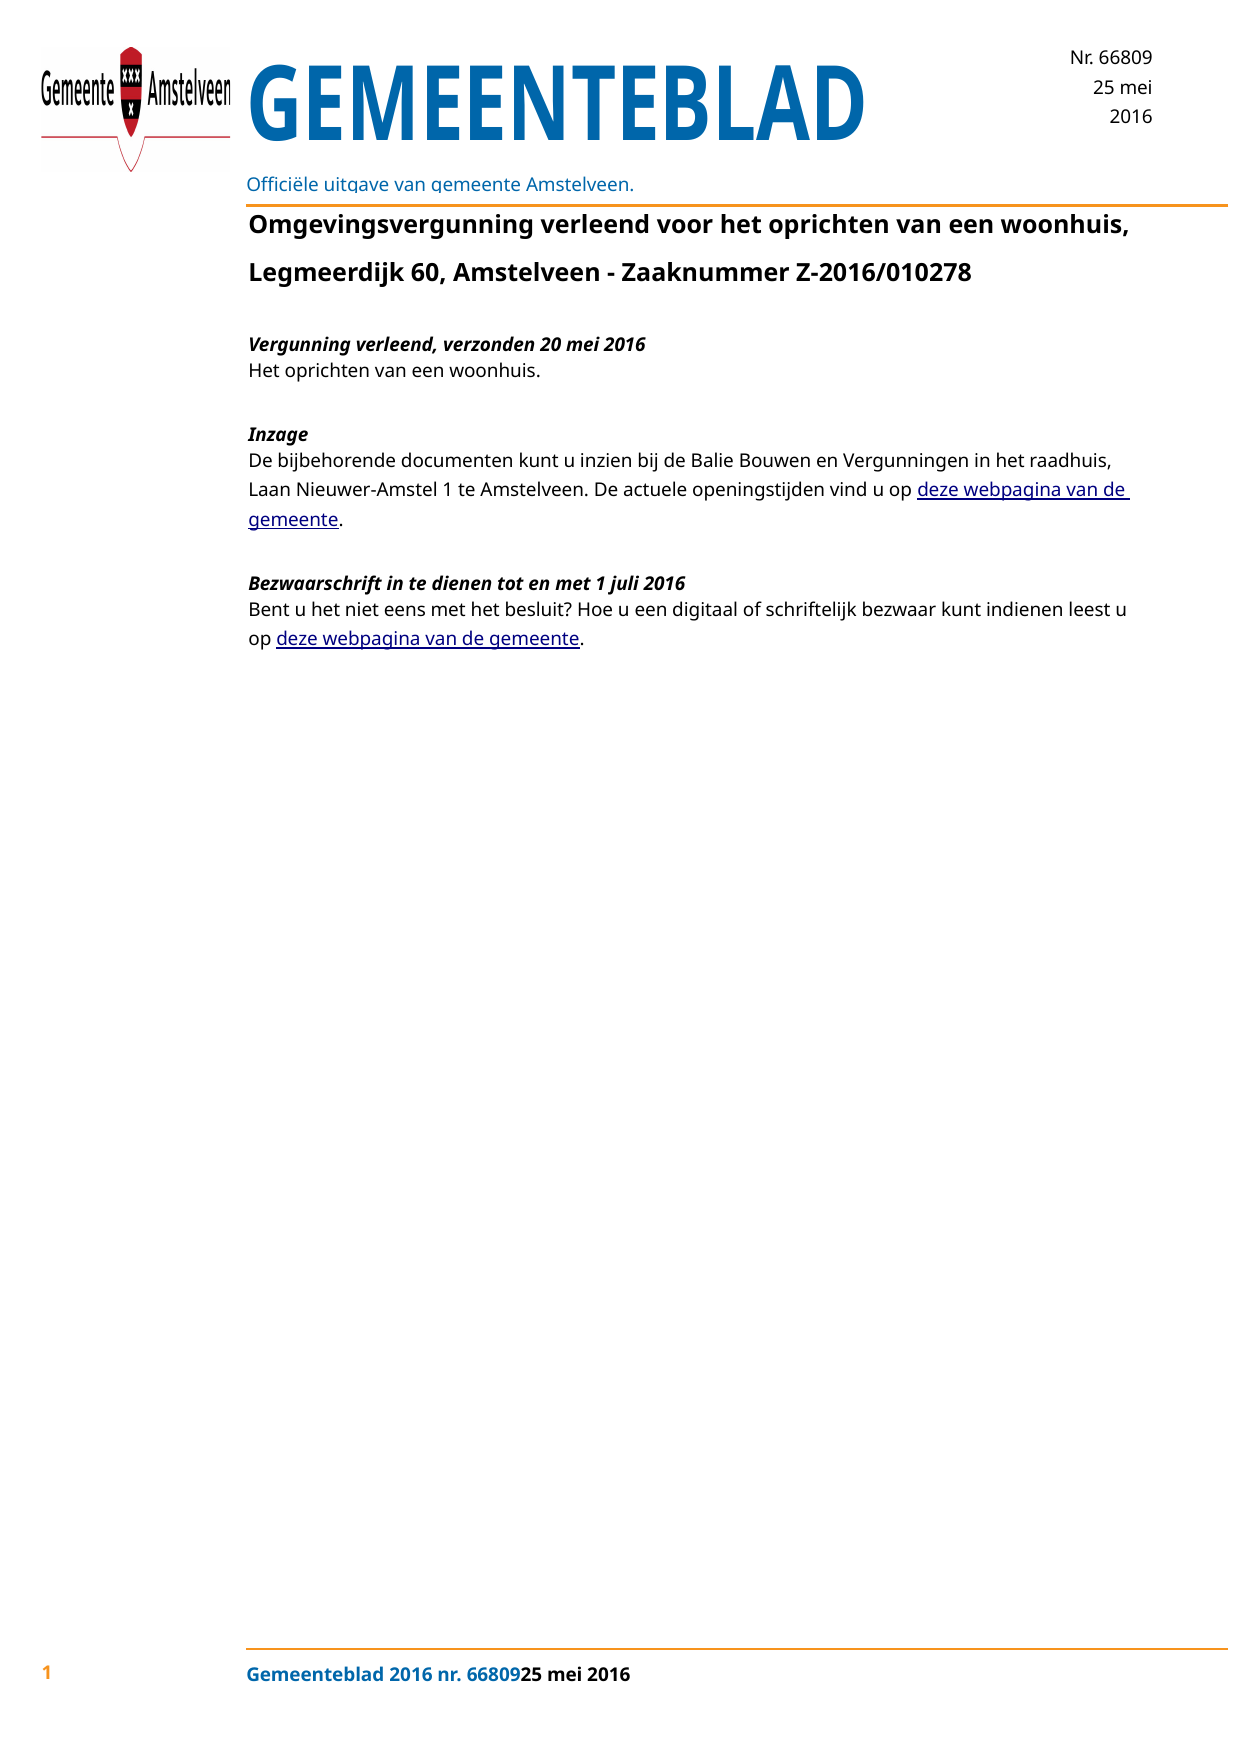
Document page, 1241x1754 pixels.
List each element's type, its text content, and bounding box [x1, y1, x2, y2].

text De bijbehorende documenten kunt u inzien bij de Balie Bouwen en Vergunningen in het raadhuis, Laan Nieuwer-Amstel 1 te Amstelveen. De actuele openingstijden vind u op deze webpagina van de gemeente. [248, 447, 1152, 532]
text Bezwaarschrift in te dienen tot en met 1 juli 2016 [248, 570, 1152, 596]
picture [41, 47, 231, 172]
text Vergunning verleend, verzonden 20 mei 2016 [248, 331, 1152, 357]
text Het oprichten van een woonhuis. [248, 357, 1152, 383]
text Bent u het niet eens met het besluit? Hoe u een digitaal of schriftelijk bezwaar kunt indienen leest u op deze webpagina van de gemeente. [248, 596, 1152, 651]
text Inzage [248, 421, 1152, 447]
text Omgevingsvergunning verleend voor het oprichten van een woonhuis, Legmeerdijk 60, Amstelveen - Zaaknummer Z-2016/010278 [248, 207, 1152, 288]
